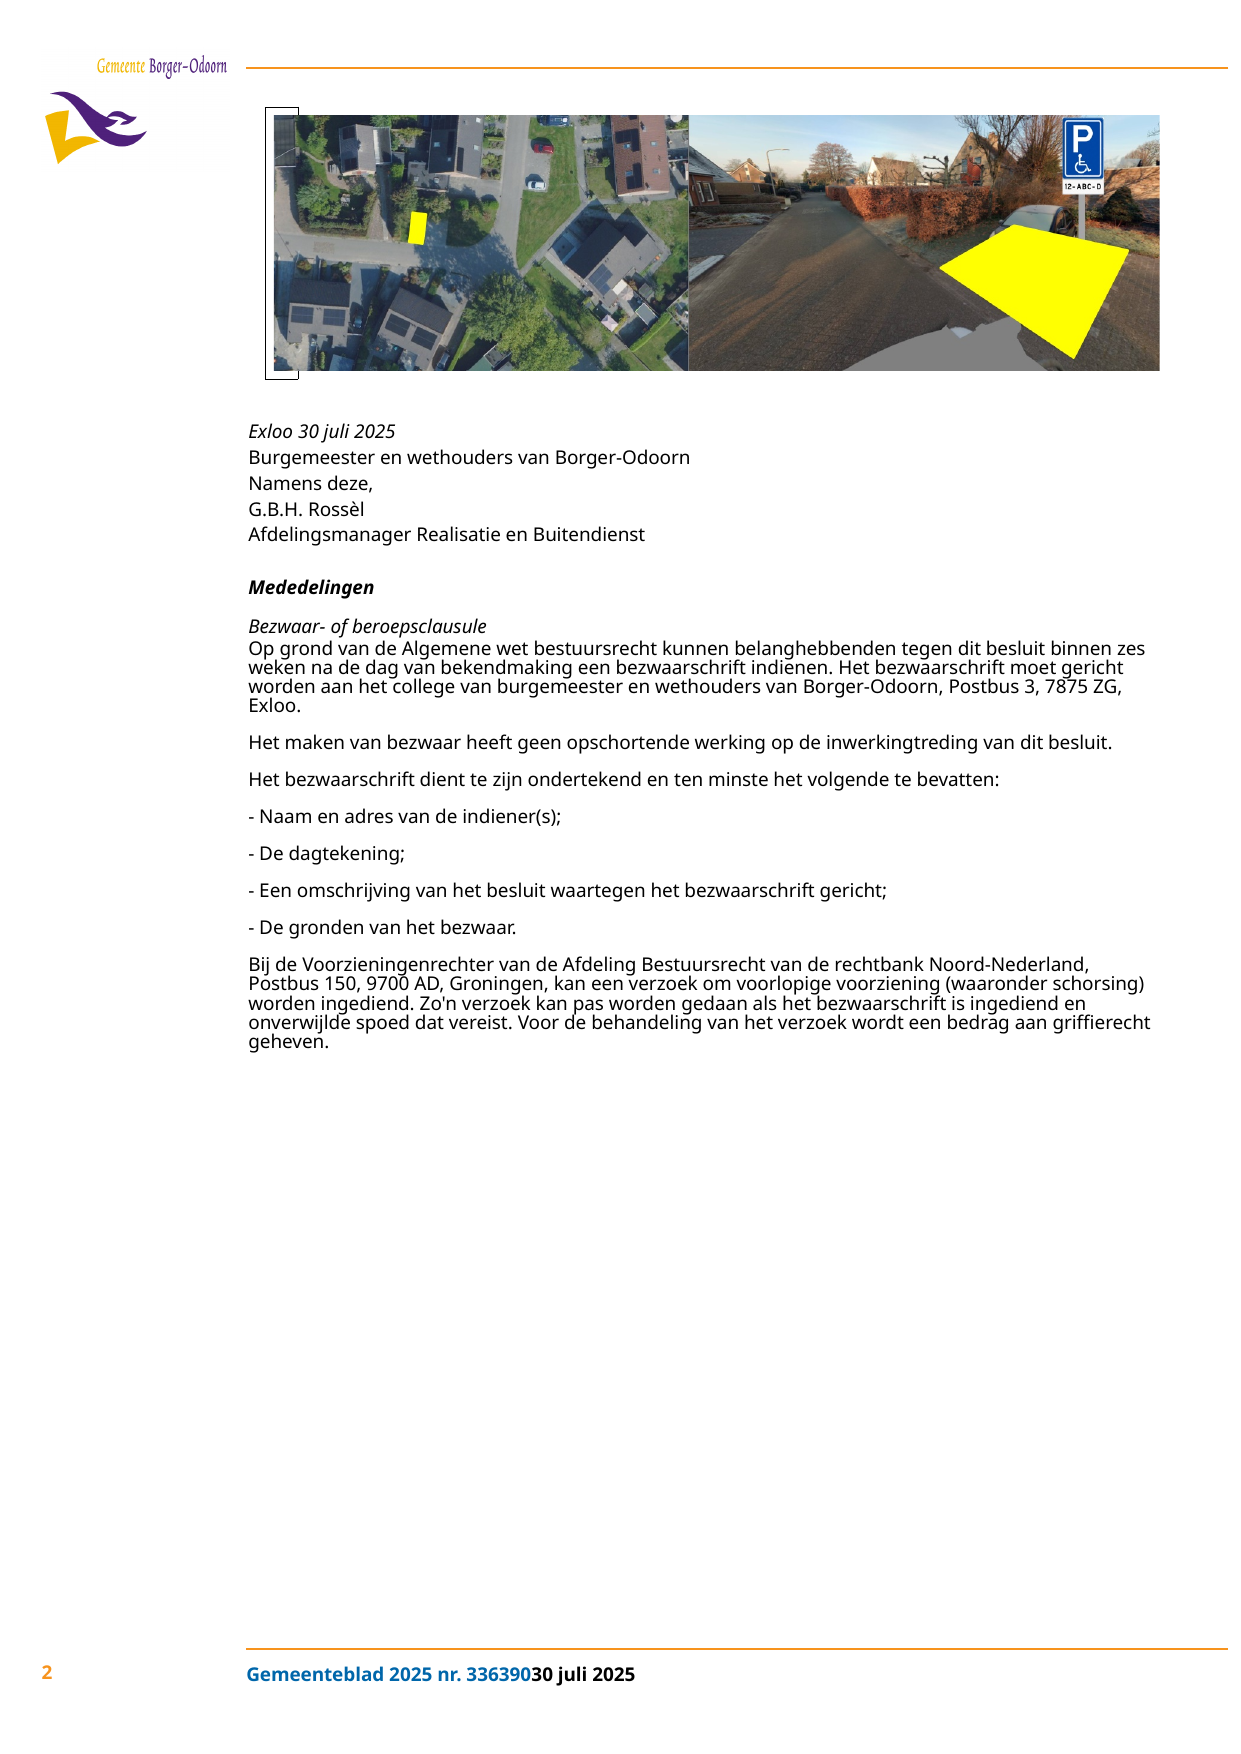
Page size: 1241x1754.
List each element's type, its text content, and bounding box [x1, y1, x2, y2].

text Namens deze, [248, 470, 1152, 496]
text Bezwaar- of beroepsclausule [248, 614, 1152, 639]
picture [273, 115, 1160, 371]
text Burgemeester en wethouders van Borger-Odoorn [248, 444, 1152, 470]
text - De gronden van het bezwaar. [248, 919, 1152, 938]
picture [41, 47, 231, 172]
text G.B.H. Rossèl [248, 496, 1152, 522]
text - Een omschrijving van het besluit waartegen het bezwaarschrift gericht; [248, 882, 1152, 901]
text Mededelingen [248, 574, 1152, 600]
text Exloo 30 juli 2025 [248, 419, 1152, 444]
text - Naam en adres van de indiener(s); [248, 808, 1152, 827]
text - De dagtekening; [248, 845, 1152, 864]
text Het bezwaarschrift dient te zijn ondertekend en ten minste het volgende te bevatten: [248, 771, 1152, 791]
text Afdelingsmanager Realisatie en Buitendienst [248, 522, 1152, 547]
text Het maken van bezwaar heeft geen opschortende werking op de inwerkingtreding van dit besluit. [248, 734, 1152, 753]
text Bij de Voorzieningenrechter van de Afdeling Bestuursrecht van de rechtbank Noord-Nederland, Postbus 150, 9700 AD, Groningen, kan een verzoek om voorlopige voorziening (waaronder schorsing) worden ingediend. Zo'n verzoek kan pas worden gedaan als het bezwaarschrift is ingediend en onverwijlde spoed dat vereist. Voor de behandeling van het verzoek wordt een bedrag aan griffierecht geheven. [248, 956, 1152, 1052]
text Op grond van de Algemene wet bestuursrecht kunnen belanghebbenden tegen dit besluit binnen zes weken na de dag van bekendmaking een bezwaarschrift indienen. Het bezwaarschrift moet gericht worden aan het college van burgemeester en wethouders van Borger-Odoorn, Postbus 3, 7875 ZG, Exloo. [248, 639, 1152, 717]
